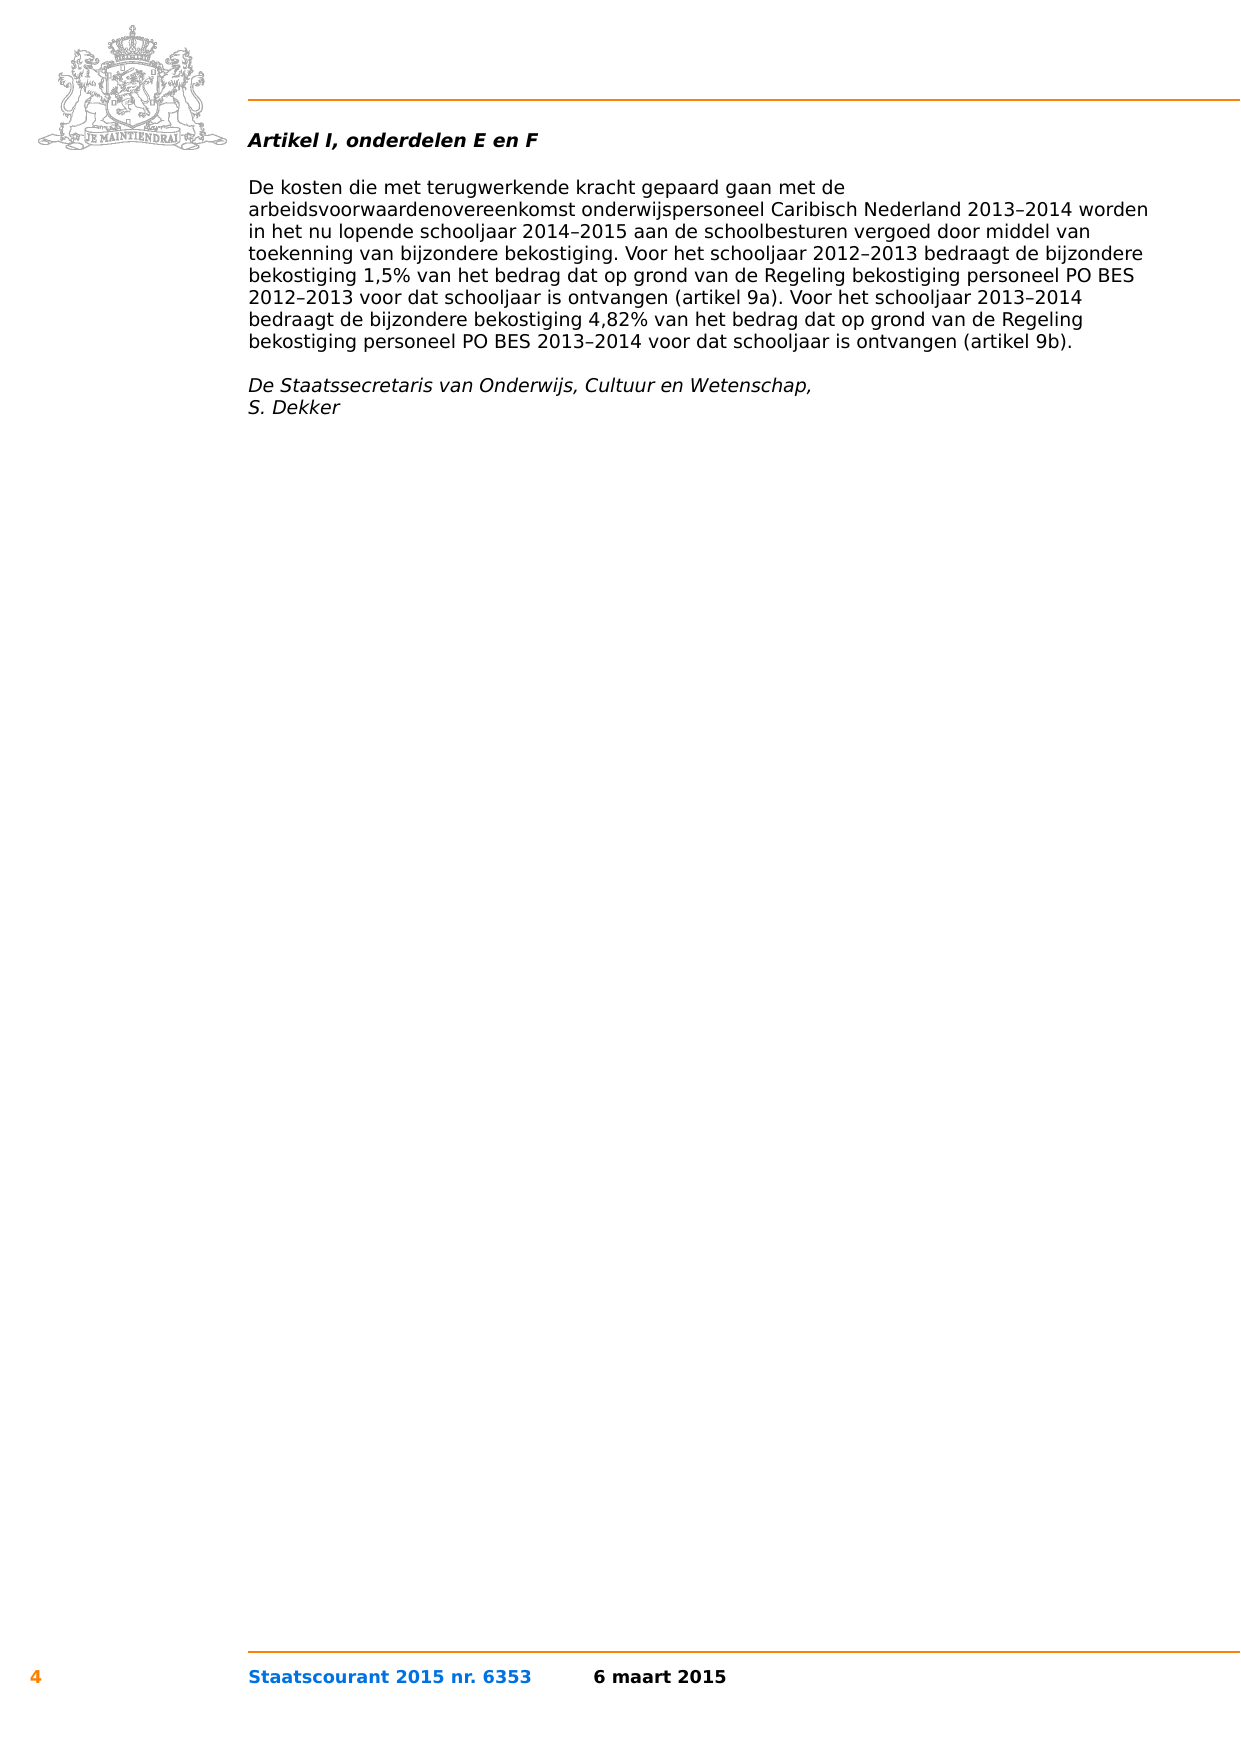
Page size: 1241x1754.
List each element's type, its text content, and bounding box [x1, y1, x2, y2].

text De Staatssecretaris van Onderwijs, Cultuur en Wetenschap, S. Dekker [248, 374, 1163, 418]
picture [38, 25, 227, 150]
subtitle Artikel I, onderdelen E en F [248, 130, 1163, 152]
text De kosten die met terugwerkende kracht gepaard gaan met de arbeidsvoorwaardenovereenkomst onderwijspersoneel Caribisch Nederland 2013–2014 worden in het nu lopende schooljaar 2014–2015 aan de schoolbesturen vergoed door middel van toekenning van bijzondere bekostiging. Voor het schooljaar 2012–2013 bedraagt de bijzondere bekostiging 1,5% van het bedrag dat op grond van de Regeling bekostiging personeel PO BES 2012–2013 voor dat schooljaar is ontvangen (artikel 9a). Voor het schooljaar 2013–2014 bedraagt de bijzondere bekostiging 4,82% van het bedrag dat op grond van de Regeling bekostiging personeel PO BES 2013–2014 voor dat schooljaar is ontvangen (artikel 9b). [248, 177, 1163, 353]
